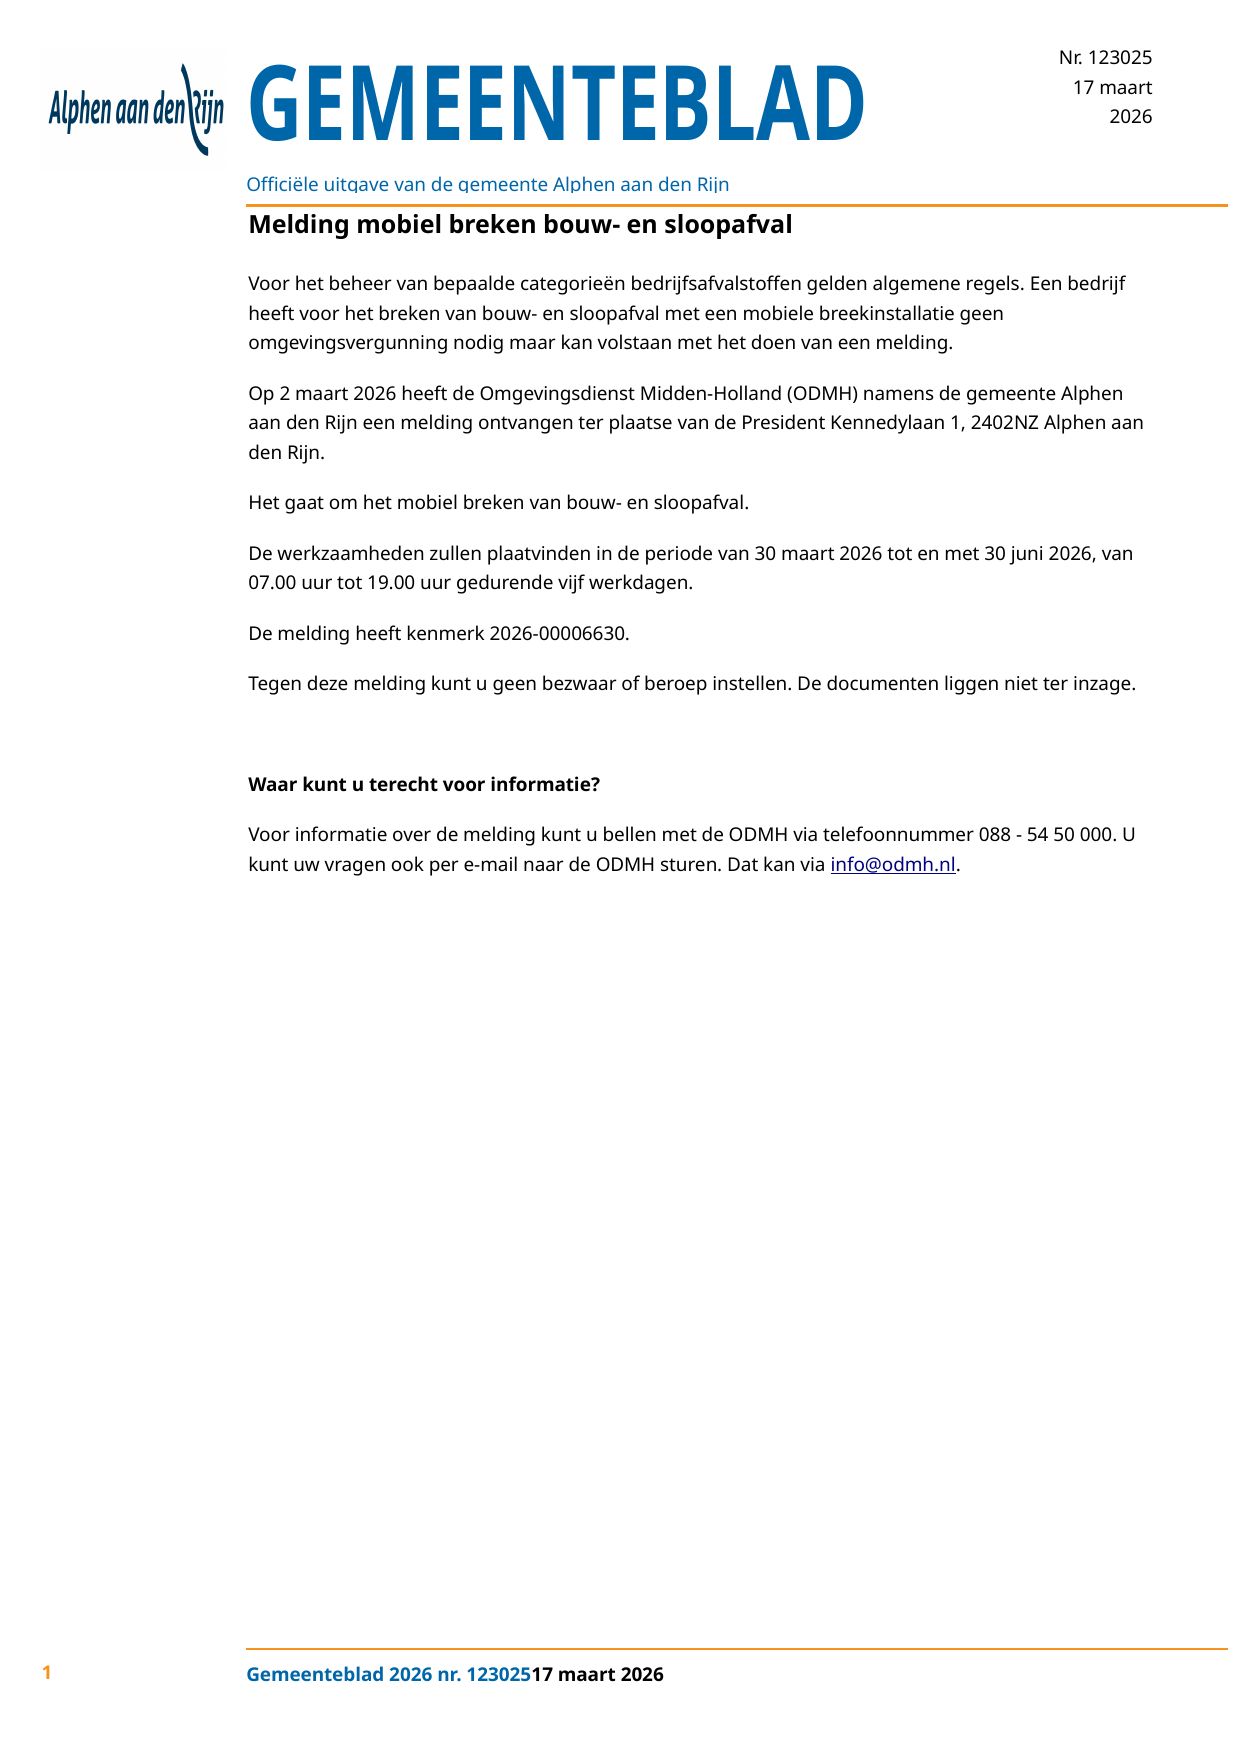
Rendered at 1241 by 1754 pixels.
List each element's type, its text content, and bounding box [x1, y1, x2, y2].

text Voor informatie over de melding kunt u bellen met de ODMH via telefoonnummer 088 - 54 50 000. U kunt uw vragen ook per e-mail naar de ODMH sturen. Dat kan via info@odmh.nl. [248, 822, 1152, 877]
text Tegen deze melding kunt u geen bezwaar of beroep instellen. De documenten liggen niet ter inzage. [248, 670, 1152, 696]
text De melding heeft kenmerk 2026-00006630. [248, 620, 1152, 646]
text Melding mobiel breken bouw- en sloopafval [248, 207, 1152, 241]
text Het gaat om het mobiel breken van bouw- en sloopafval. [248, 489, 1152, 515]
text De werkzaamheden zullen plaatvinden in de periode van 30 maart 2026 tot en met 30 juni 2026, van 07.00 uur tot 19.00 uur gedurende vijf werkdagen. [248, 540, 1152, 595]
text Op 2 maart 2026 heeft de Omgevingsdienst Midden-Holland (ODMH) namens de gemeente Alphen aan den Rijn een melding ontvangen ter plaatse van de President Kennedylaan 1, 2402NZ Alphen aan den Rijn. [248, 380, 1152, 465]
text Voor het beheer van bepaalde categorieën bedrijfsafvalstoffen gelden algemene regels. Een bedrijf heeft voor het breken van bouw- en sloopafval met een mobiele breekinstallatie geen omgevingsvergunning nodig maar kan volstaan met het doen van een melding. [248, 270, 1152, 355]
picture [41, 47, 231, 172]
text Waar kunt u terecht voor informatie? [248, 771, 1152, 797]
